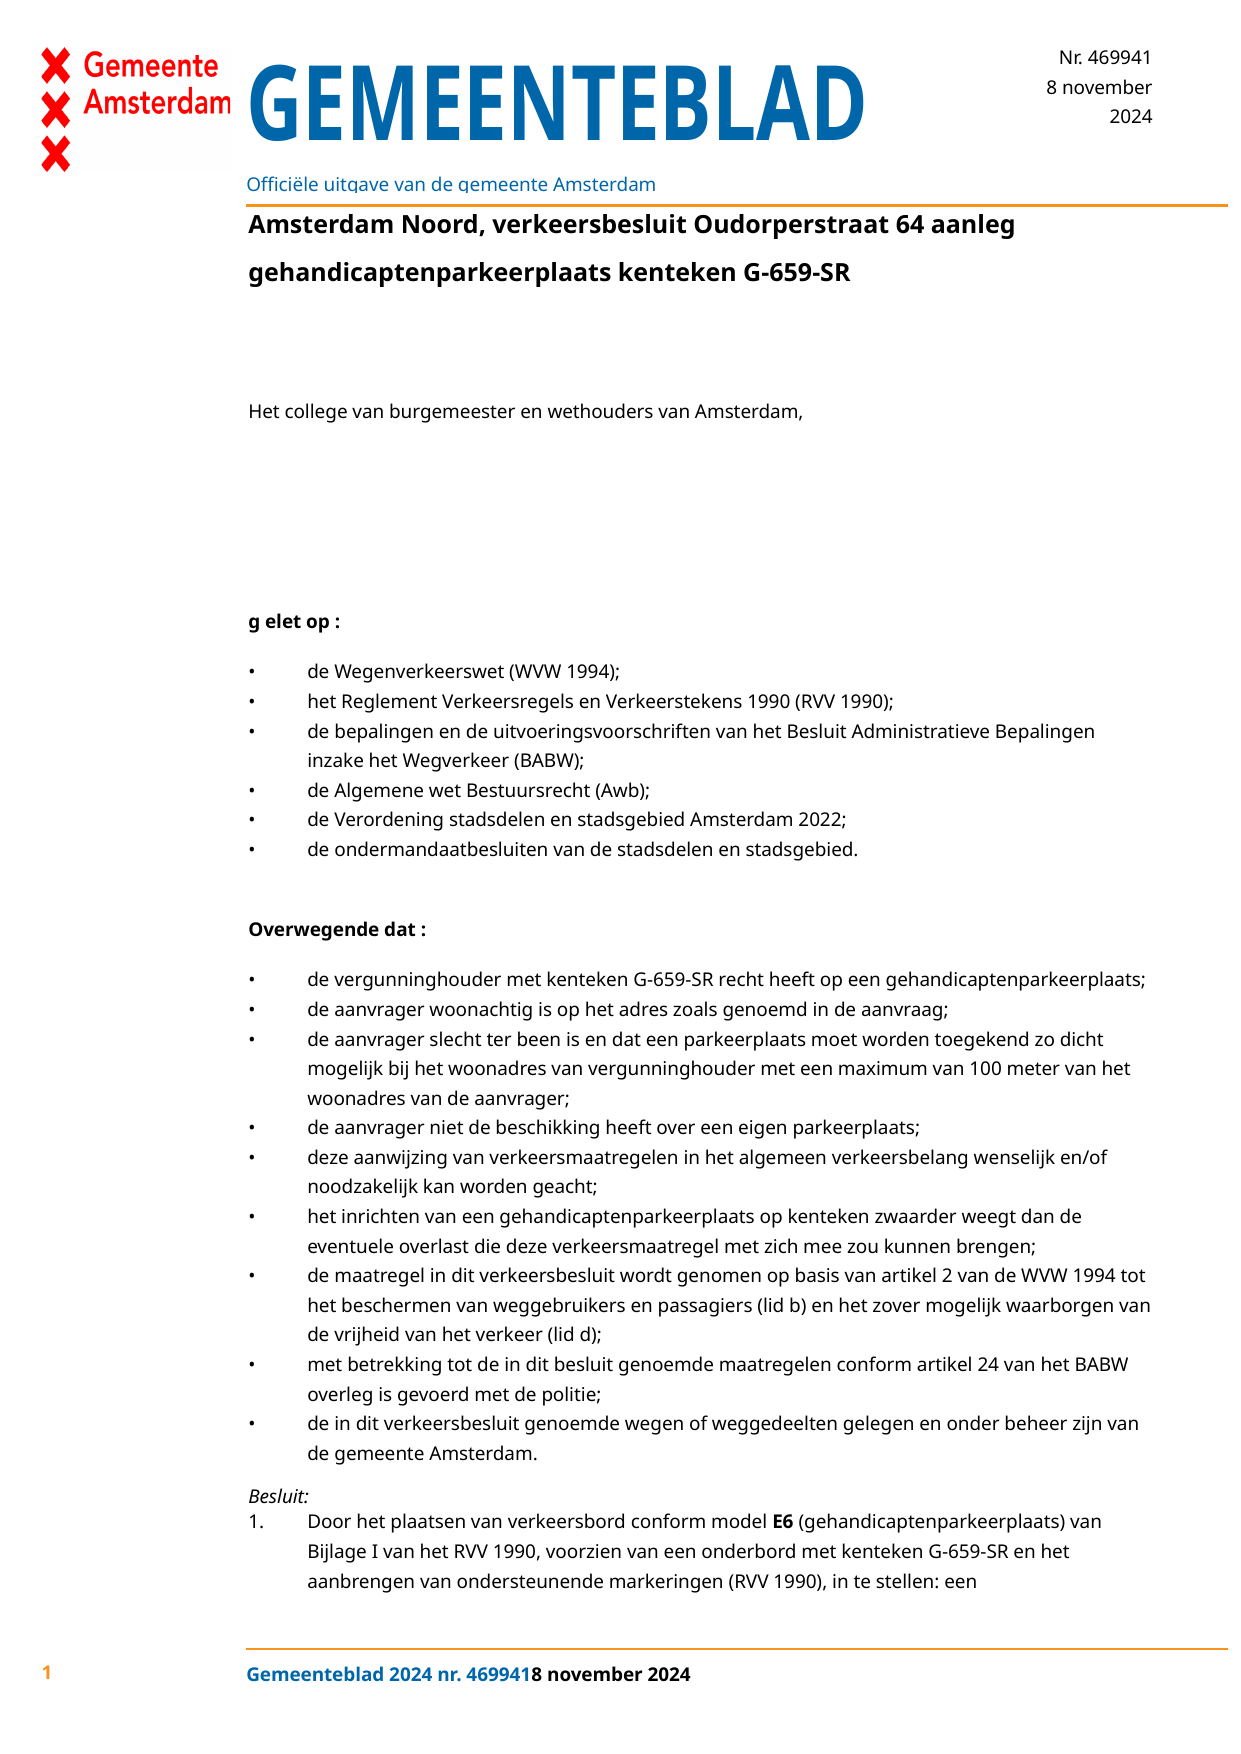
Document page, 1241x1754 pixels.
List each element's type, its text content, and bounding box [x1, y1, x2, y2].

list deze aanwijzing van verkeersmaatregelen in het algemeen verkeersbelang wenselijk en/of noodzakelijk kan worden geacht; [248, 1144, 1152, 1199]
text g elet op : [248, 608, 1152, 634]
list het inrichten van een gehandicaptenparkeerplaats op kenteken zwaarder weegt dan de eventuele overlast die deze verkeersmaatregel met zich mee zou kunnen brengen; [248, 1203, 1152, 1258]
list de bepalingen en de uitvoeringsvoorschriften van het Besluit Administratieve Bepalingen inzake het Wegverkeer (BABW); [248, 718, 1152, 773]
text Besluit: [248, 1483, 1152, 1509]
list de vergunninghouder met kenteken G-659-SR recht heeft op een gehandicaptenparkeerplaats; [248, 967, 1152, 992]
list de Verordening stadsdelen en stadsgebied Amsterdam 2022; [248, 807, 1152, 832]
list met betrekking tot de in dit besluit genoemde maatregelen conform artikel 24 van het BABW overleg is gevoerd met de politie; [248, 1351, 1152, 1406]
text Amsterdam Noord, verkeersbesluit Oudorperstraat 64 aanleg gehandicaptenparkeerplaats kenteken G-659-SR [248, 207, 1152, 288]
list de ondermandaatbesluiten van de stadsdelen en stadsgebied. [248, 836, 1152, 862]
text Het college van burgemeester en wethouders van Amsterdam, [248, 398, 1152, 423]
list Door het plaatsen van verkeersbord conform model E6 (gehandicaptenparkeerplaats) van Bijlage I van het RVV 1990, voorzien van een onderbord met kenteken G-659-SR en het aanbrengen van ondersteunende markeringen (RVV 1990), in te stellen: een [248, 1509, 1152, 1594]
list de aanvrager woonachtig is op het adres zoals genoemd in de aanvraag; [248, 996, 1152, 1022]
list de Algemene wet Bestuursrecht (Awb); [248, 777, 1152, 803]
text Overwegende dat : [248, 916, 1152, 942]
list de aanvrager slecht ter been is en dat een parkeerplaats moet worden toegekend zo dicht mogelijk bij het woonadres van vergunninghouder met een maximum van 100 meter van het woonadres van de aanvrager; [248, 1026, 1152, 1111]
list de in dit verkeersbesluit genoemde wegen of weggedeelten gelegen en onder beheer zijn van de gemeente Amsterdam. [248, 1410, 1152, 1466]
list het Reglement Verkeersregels en Verkeerstekens 1990 (RVV 1990); [248, 688, 1152, 714]
list de maatregel in dit verkeersbesluit wordt genomen op basis van artikel 2 van de WVW 1994 tot het beschermen van weggebruikers en passagiers (lid b) en het zover mogelijk waarborgen van de vrijheid van het verkeer (lid d); [248, 1262, 1152, 1347]
list de Wegenverkeerswet (WVW 1994); [248, 659, 1152, 684]
list de aanvrager niet de beschikking heeft over een eigen parkeerplaats; [248, 1114, 1152, 1140]
picture [41, 47, 231, 172]
